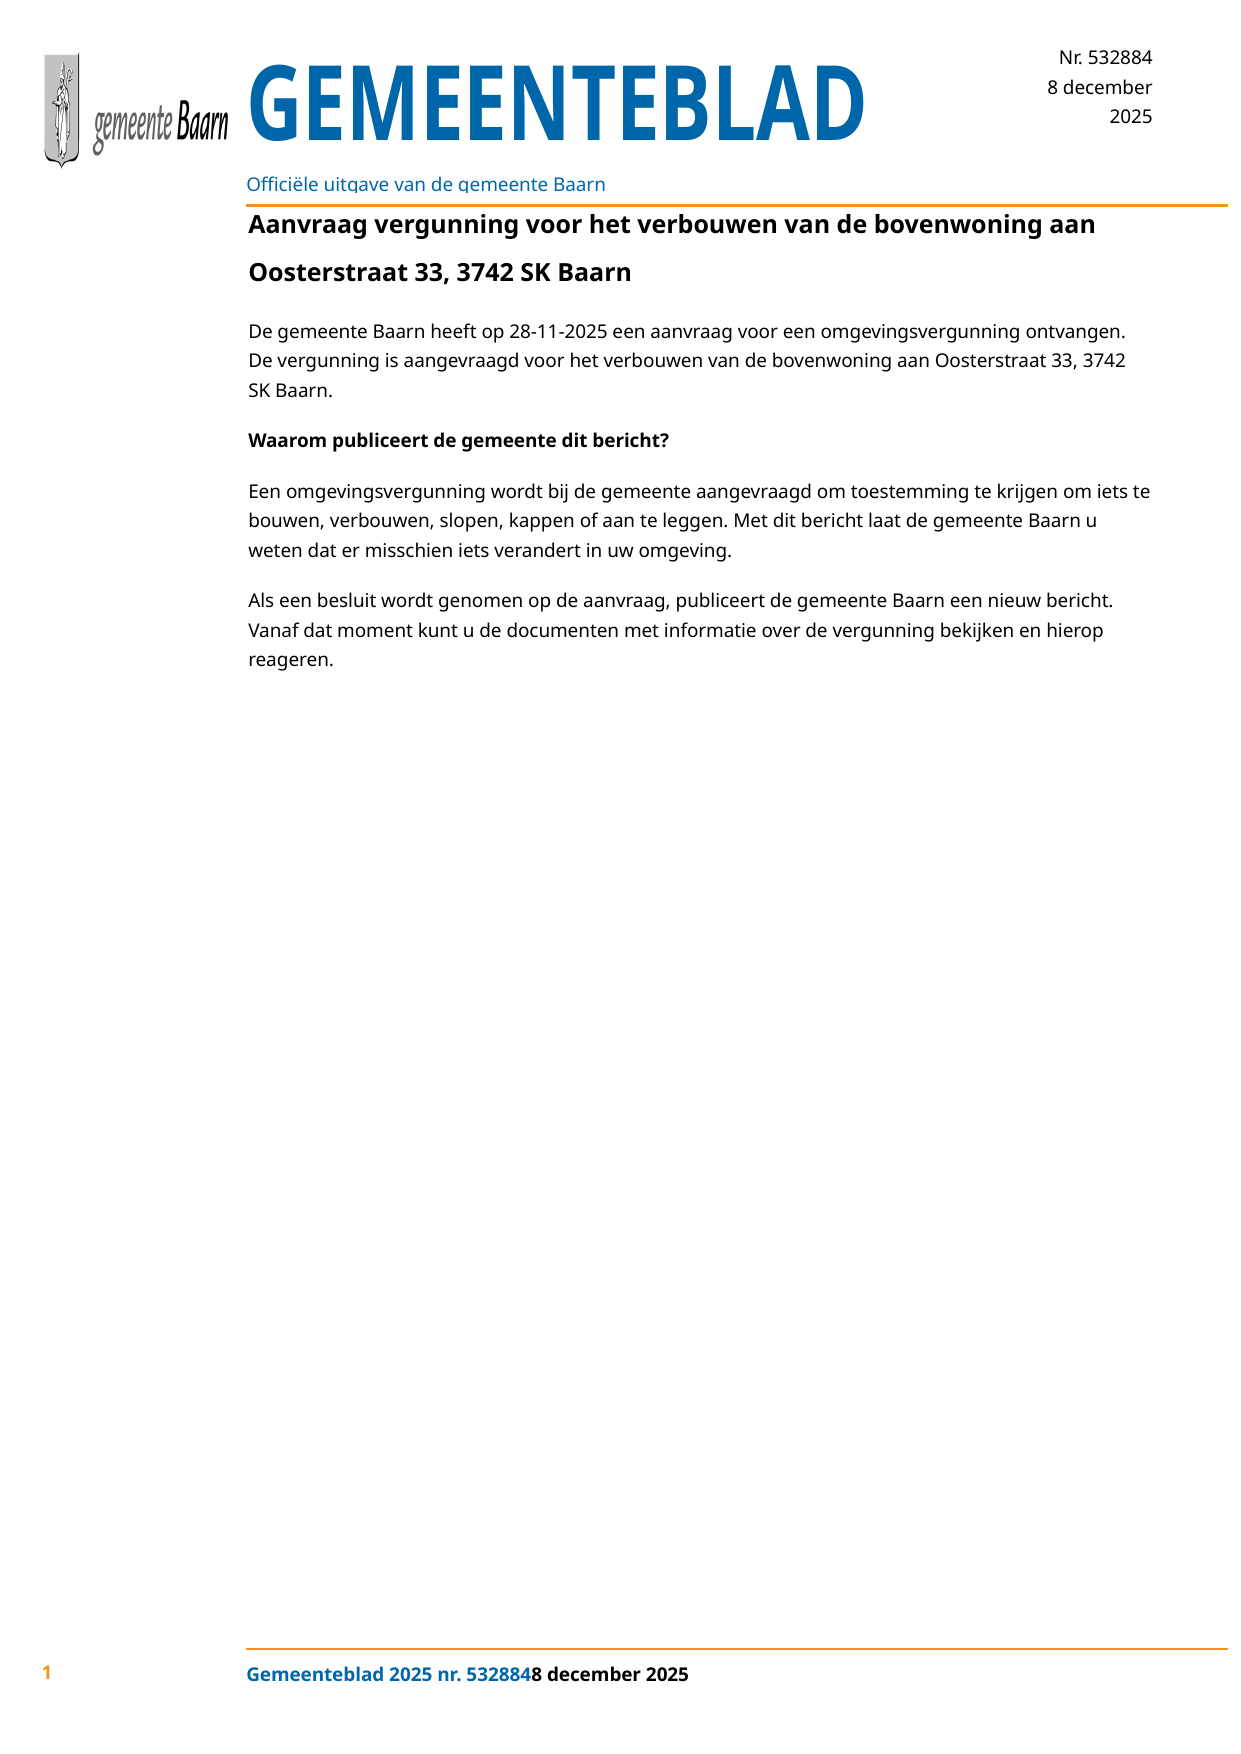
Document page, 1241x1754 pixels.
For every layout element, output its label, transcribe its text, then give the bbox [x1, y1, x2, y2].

text Aanvraag vergunning voor het verbouwen van de bovenwoning aan Oosterstraat 33, 3742 SK Baarn [248, 207, 1152, 288]
text Als een besluit wordt genomen op de aanvraag, publiceert de gemeente Baarn een nieuw bericht. Vanaf dat moment kunt u de documenten met informatie over de vergunning bekijken en hierop reageren. [248, 587, 1152, 672]
text Een omgevingsvergunning wordt bij de gemeente aangevraagd om toestemming te krijgen om iets te bouwen, verbouwen, slopen, kappen of aan te leggen. Met dit bericht laat de gemeente Baarn u weten dat er misschien iets verandert in uw omgeving. [248, 478, 1152, 563]
picture [41, 47, 231, 172]
text De gemeente Baarn heeft op 28-11-2025 een aanvraag voor een omgevingsvergunning ontvangen. De vergunning is aangevraagd voor het verbouwen van de bovenwoning aan Oosterstraat 33, 3742 SK Baarn. [248, 318, 1152, 403]
text Waarom publiceert de gemeente dit bericht? [248, 427, 1152, 453]
